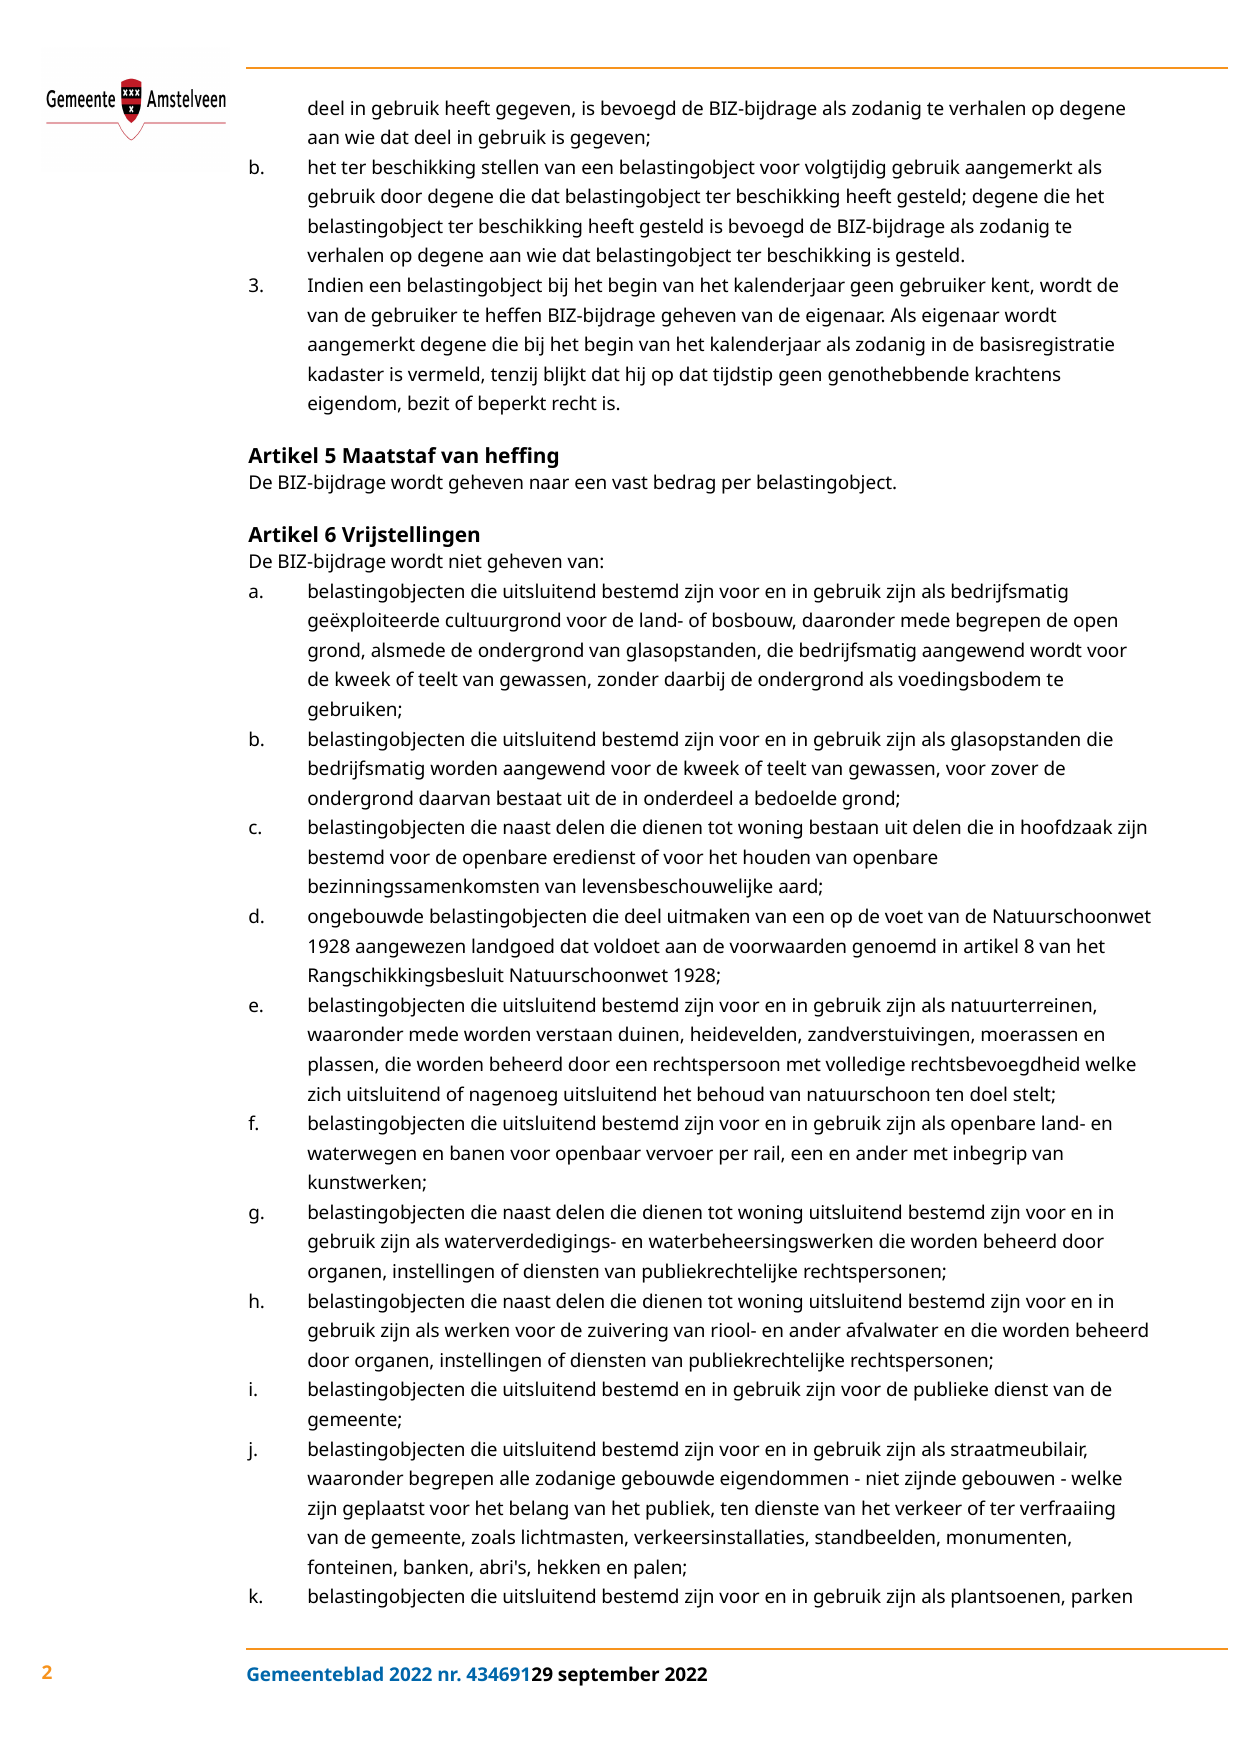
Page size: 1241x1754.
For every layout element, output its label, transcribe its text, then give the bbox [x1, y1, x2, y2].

list Indien een belastingobject bij het begin van het kalenderjaar geen gebruiker kent, wordt de van de gebruiker te heffen BIZ-bijdrage geheven van de eigenaar. Als eigenaar wordt aangemerkt degene die bij het begin van het kalenderjaar als zodanig in de basisregistratie kadaster is vermeld, tenzij blijkt dat hij op dat tijdstip geen genothebbende krachtens eigendom, bezit of beperkt recht is. [248, 272, 1152, 416]
list belastingobjecten die uitsluitend bestemd zijn voor en in gebruik zijn als natuurterreinen, waaronder mede worden verstaan duinen, heidevelden, zandverstuivingen, moerassen en plassen, die worden beheerd door een rechtspersoon met volledige rechtsbevoegdheid welke zich uitsluitend of nagenoeg uitsluitend het behoud van natuurschoon ten doel stelt; [248, 992, 1152, 1107]
list belastingobjecten die uitsluitend bestemd en in gebruik zijn voor de publieke dienst van de gemeente; [248, 1377, 1152, 1432]
text De BIZ-bijdrage wordt geheven naar een vast bedrag per belastingobject. [248, 469, 1152, 495]
list belastingobjecten die uitsluitend bestemd zijn voor en in gebruik zijn als bedrijfsmatig geëxploiteerde cultuurgrond voor de land- of bosbouw, daaronder mede begrepen de open grond, alsmede de ondergrond van glasopstanden, die bedrijfsmatig aangewend wordt voor de kweek of teelt van gewassen, zonder daarbij de ondergrond als voedingsbodem te gebruiken; [248, 578, 1152, 722]
list belastingobjecten die uitsluitend bestemd zijn voor en in gebruik zijn als straatmeubilair, waaronder begrepen alle zodanige gebouwde eigendommen - niet zijnde gebouwen - welke zijn geplaatst voor het belang van het publiek, ten dienste van het verkeer of ter verfraaiing van de gemeente, zoals lichtmasten, verkeersinstallaties, standbeelden, monumenten, fonteinen, banken, abri's, hekken en palen; [248, 1436, 1152, 1580]
list belastingobjecten die naast delen die dienen tot woning uitsluitend bestemd zijn voor en in gebruik zijn als werken voor de zuivering van riool- en ander afvalwater en die worden beheerd door organen, instellingen of diensten van publiekrechtelijke rechtspersonen; [248, 1288, 1152, 1373]
picture [41, 47, 231, 172]
list belastingobjecten die uitsluitend bestemd zijn voor en in gebruik zijn als glasopstanden die bedrijfsmatig worden aangewend voor de kweek of teelt van gewassen, voor zover de ondergrond daarvan bestaat uit de in onderdeel a bedoelde grond; [248, 726, 1152, 811]
list belastingobjecten die uitsluitend bestemd zijn voor en in gebruik zijn als plantsoenen, parken [248, 1584, 1152, 1609]
list het ter beschikking stellen van een belastingobject voor volgtijdig gebruik aangemerkt als gebruik door degene die dat belastingobject ter beschikking heeft gesteld; degene die het belastingobject ter beschikking heeft gesteld is bevoegd de BIZ-bijdrage als zodanig te verhalen op degene aan wie dat belastingobject ter beschikking is gesteld. [248, 154, 1152, 268]
text Artikel 6 Vrijstellingen [248, 520, 1152, 548]
list deel in gebruik heeft gegeven, is bevoegd de BIZ-bijdrage als zodanig te verhalen op degene aan wie dat deel in gebruik is gegeven; [248, 95, 1152, 150]
list belastingobjecten die uitsluitend bestemd zijn voor en in gebruik zijn als openbare land- en waterwegen en banen voor openbaar vervoer per rail, een en ander met inbegrip van kunstwerken; [248, 1110, 1152, 1195]
list belastingobjecten die naast delen die dienen tot woning bestaan uit delen die in hoofdzaak zijn bestemd voor de openbare eredienst of voor het houden van openbare bezinningssamenkomsten van levensbeschouwelijke aard; [248, 814, 1152, 899]
text Artikel 5 Maatstaf van heffing [248, 441, 1152, 469]
list belastingobjecten die naast delen die dienen tot woning uitsluitend bestemd zijn voor en in gebruik zijn als waterverdedigings- en waterbeheersingswerken die worden beheerd door organen, instellingen of diensten van publiekrechtelijke rechtspersonen; [248, 1199, 1152, 1284]
list ongebouwde belastingobjecten die deel uitmaken van een op de voet van de Natuurschoonwet 1928 aangewezen landgoed dat voldoet aan de voorwaarden genoemd in artikel 8 van het Rangschikkingsbesluit Natuurschoonwet 1928; [248, 903, 1152, 988]
text De BIZ-bijdrage wordt niet geheven van: [248, 548, 1152, 574]
